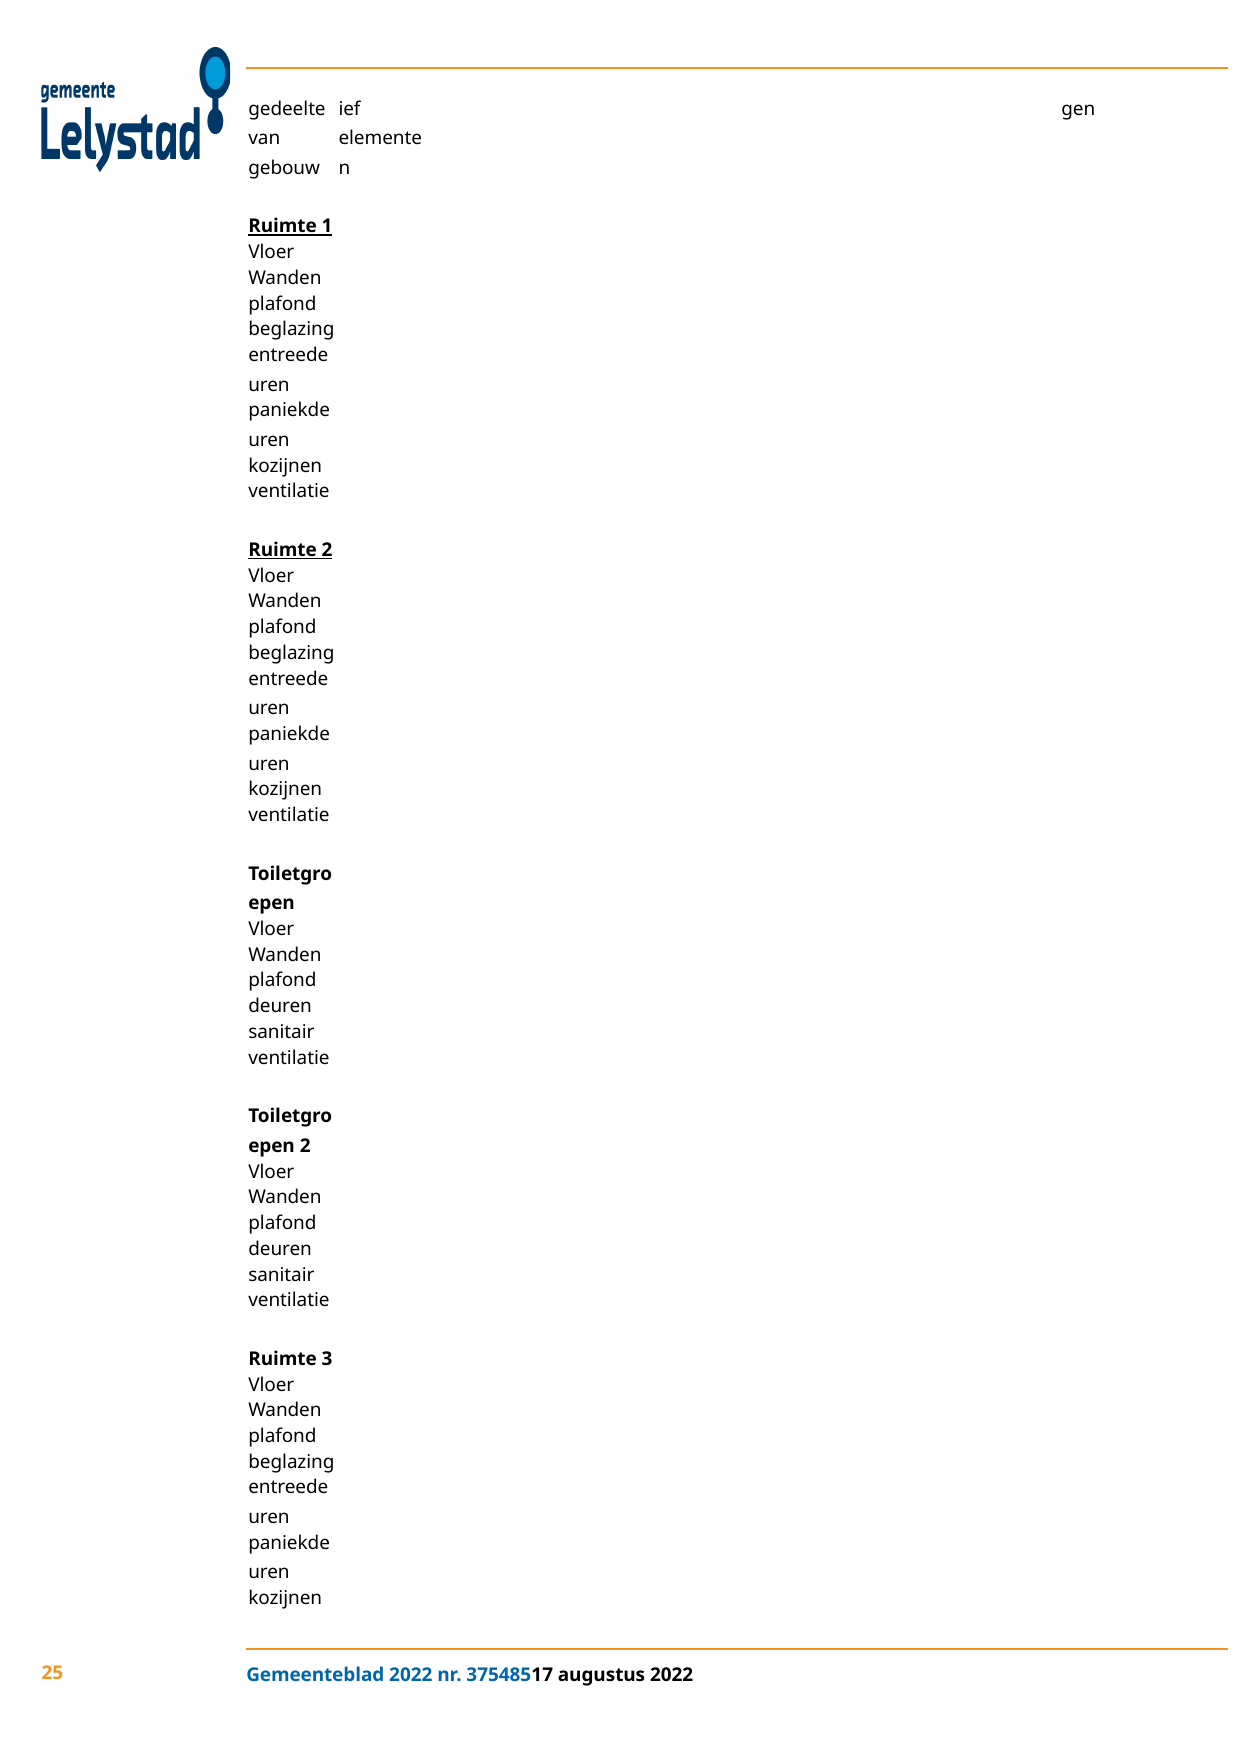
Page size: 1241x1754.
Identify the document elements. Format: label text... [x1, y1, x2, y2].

table_cell [700, 1184, 790, 1209]
table_cell [700, 720, 790, 776]
table_cell [881, 562, 971, 588]
table_cell [881, 238, 971, 264]
table_cell [881, 1044, 971, 1069]
table_cell [609, 1584, 700, 1610]
table_header [790, 536, 881, 562]
table_cell [881, 1371, 971, 1397]
table_cell [429, 1184, 519, 1209]
table_cell deuren [248, 1235, 338, 1261]
table_cell [609, 1044, 700, 1069]
table_cell [519, 614, 609, 639]
table_header [881, 536, 971, 562]
table_cell [519, 341, 609, 397]
table_cell Vloer [248, 915, 338, 941]
table_cell [1061, 478, 1152, 503]
table_header [609, 95, 700, 180]
table_cell [700, 452, 790, 478]
table_cell [790, 1474, 881, 1529]
table_cell kozijnen [248, 452, 338, 478]
table_cell [609, 397, 700, 452]
table_cell [519, 452, 609, 478]
table_cell [790, 1584, 881, 1610]
table_cell [609, 452, 700, 478]
table_cell [609, 639, 700, 665]
table_cell [700, 1044, 790, 1069]
table_header [700, 213, 790, 238]
table_cell [881, 1584, 971, 1610]
table_cell [700, 967, 790, 992]
table_cell entreedeuren [248, 665, 338, 720]
table_cell [971, 639, 1061, 665]
table_cell [881, 1474, 971, 1529]
table_cell [700, 1529, 790, 1584]
table_cell [338, 1529, 429, 1584]
table_cell [790, 264, 881, 290]
table_cell beglazing [248, 316, 338, 341]
table_cell [1061, 801, 1152, 827]
picture [41, 47, 231, 172]
table_cell [790, 1235, 881, 1261]
table_cell [609, 316, 700, 341]
table_cell [700, 1584, 790, 1610]
table_cell [790, 1422, 881, 1448]
table_cell [609, 1184, 700, 1209]
table_cell [338, 290, 429, 316]
table_cell [881, 1448, 971, 1474]
table_cell [971, 1018, 1061, 1044]
table_cell [429, 1261, 519, 1286]
table_cell kozijnen [248, 1584, 338, 1610]
table_cell [429, 1235, 519, 1261]
table_cell [1061, 1235, 1152, 1261]
table_cell [338, 478, 429, 503]
table_cell [700, 1474, 790, 1529]
table_cell [1061, 1422, 1152, 1448]
table_cell [971, 1261, 1061, 1286]
table_cell [971, 993, 1061, 1018]
table_cell plafond [248, 967, 338, 992]
table_cell [1061, 1018, 1152, 1044]
table_cell [700, 341, 790, 397]
table_cell [971, 452, 1061, 478]
table_cell [1061, 238, 1152, 264]
table_cell [429, 665, 519, 720]
table_cell ventilatie [248, 1286, 338, 1312]
table_cell [429, 1448, 519, 1474]
table_header [429, 95, 519, 180]
table_cell [700, 1422, 790, 1448]
table_cell [881, 1422, 971, 1448]
table_cell [971, 316, 1061, 341]
table_cell [881, 341, 971, 397]
table_cell [609, 941, 700, 967]
table_cell kozijnen [248, 776, 338, 801]
table_cell [1061, 639, 1152, 665]
table_header [971, 213, 1061, 238]
table_header [881, 95, 971, 180]
table_cell [609, 238, 700, 264]
table_cell [971, 1209, 1061, 1235]
table_cell [1061, 665, 1152, 720]
table_cell [338, 967, 429, 992]
table_header [429, 860, 519, 915]
table_cell entreedeuren [248, 341, 338, 397]
table_cell [1061, 720, 1152, 776]
table_cell [790, 993, 881, 1018]
table_cell [790, 941, 881, 967]
table_cell [338, 1474, 429, 1529]
table_cell [338, 665, 429, 720]
table_cell [429, 801, 519, 827]
table_header [971, 860, 1061, 915]
table_cell [1061, 1584, 1152, 1610]
table_cell [338, 341, 429, 397]
table_cell [609, 776, 700, 801]
table_cell [519, 1371, 609, 1397]
table_cell [881, 665, 971, 720]
table_cell [429, 1158, 519, 1183]
table_cell [609, 1209, 700, 1235]
table_cell [519, 1261, 609, 1286]
table_cell [700, 1286, 790, 1312]
table_cell [881, 776, 971, 801]
table_cell [429, 776, 519, 801]
table_cell [881, 614, 971, 639]
table_cell beglazing [248, 639, 338, 665]
table_header [429, 1345, 519, 1371]
table_cell [700, 639, 790, 665]
table_cell [519, 1397, 609, 1422]
table_cell [971, 341, 1061, 397]
table_header [338, 1345, 429, 1371]
table_cell [519, 397, 609, 452]
table_cell [429, 1018, 519, 1044]
table_cell [338, 801, 429, 827]
table_cell [338, 1044, 429, 1069]
table_cell [971, 720, 1061, 776]
table_header [519, 95, 609, 180]
table_cell [429, 588, 519, 613]
table_cell [881, 1235, 971, 1261]
table_cell [700, 941, 790, 967]
table_cell plafond [248, 614, 338, 639]
table_cell [700, 1209, 790, 1235]
table_cell [700, 801, 790, 827]
table_cell [429, 941, 519, 967]
table_header [700, 95, 790, 180]
table_cell [790, 1371, 881, 1397]
table_cell [700, 1261, 790, 1286]
table_cell Wanden [248, 264, 338, 290]
table_cell [971, 1474, 1061, 1529]
table_cell [429, 341, 519, 397]
table_cell [429, 614, 519, 639]
table_cell [790, 588, 881, 613]
table_cell [700, 1235, 790, 1261]
table_cell [881, 1261, 971, 1286]
table_cell [429, 1044, 519, 1069]
table_cell [609, 588, 700, 613]
table_cell [338, 452, 429, 478]
table_cell [700, 588, 790, 613]
table_cell [971, 238, 1061, 264]
table_cell [700, 915, 790, 941]
table_cell [519, 1209, 609, 1235]
table_header [519, 1103, 609, 1158]
table_cell [881, 1184, 971, 1209]
table_header [429, 1103, 519, 1158]
table_cell beglazing [248, 1448, 338, 1474]
table_cell [429, 720, 519, 776]
table_cell [790, 1018, 881, 1044]
table_cell [609, 967, 700, 992]
table_cell [790, 316, 881, 341]
table_header [790, 860, 881, 915]
table_cell entreedeuren [248, 1474, 338, 1529]
table_cell [519, 238, 609, 264]
table_cell [700, 1448, 790, 1474]
table_cell [790, 1044, 881, 1069]
table_cell [338, 1261, 429, 1286]
table_cell [790, 614, 881, 639]
table_cell [609, 993, 700, 1018]
table_cell [790, 341, 881, 397]
table_header Ruimte 3 [248, 1345, 338, 1371]
table_cell [790, 1286, 881, 1312]
table_cell [700, 316, 790, 341]
table_cell [790, 665, 881, 720]
table_cell [338, 1584, 429, 1610]
table_cell [881, 452, 971, 478]
table_cell [429, 562, 519, 588]
table_cell [338, 1448, 429, 1474]
table_cell [519, 993, 609, 1018]
table_cell [971, 1584, 1061, 1610]
table_cell [338, 776, 429, 801]
table_cell [1061, 1044, 1152, 1069]
table_cell [519, 290, 609, 316]
table_cell [429, 1209, 519, 1235]
table_header [881, 1345, 971, 1371]
table_cell [338, 915, 429, 941]
table_cell [971, 967, 1061, 992]
table_cell [609, 665, 700, 720]
table_cell ventilatie [248, 1044, 338, 1069]
table_cell [700, 478, 790, 503]
table_cell [609, 1235, 700, 1261]
table_cell [1061, 264, 1152, 290]
table_cell [338, 1184, 429, 1209]
table_cell deuren [248, 993, 338, 1018]
table_cell [519, 1235, 609, 1261]
table_header [609, 213, 700, 238]
table_cell [429, 993, 519, 1018]
table_header [700, 860, 790, 915]
table_cell sanitair [248, 1018, 338, 1044]
table_cell [971, 1397, 1061, 1422]
table_cell [790, 1261, 881, 1286]
table_cell plafond [248, 1422, 338, 1448]
table_cell [429, 1529, 519, 1584]
table_cell [429, 1584, 519, 1610]
table_cell paniekdeuren [248, 720, 338, 776]
table_cell [338, 397, 429, 452]
table_cell [609, 1158, 700, 1183]
table_cell sanitair [248, 1261, 338, 1286]
table_cell [1061, 1209, 1152, 1235]
table_cell [790, 1529, 881, 1584]
table_header [338, 536, 429, 562]
table_cell paniekdeuren [248, 1529, 338, 1584]
table_cell [338, 562, 429, 588]
table_cell [609, 1286, 700, 1312]
table_cell [338, 1371, 429, 1397]
table_cell plafond [248, 290, 338, 316]
table_cell [519, 1044, 609, 1069]
table_cell [609, 1397, 700, 1422]
table_header [700, 1103, 790, 1158]
table_cell [790, 801, 881, 827]
table_cell [790, 1397, 881, 1422]
table_cell [519, 1184, 609, 1209]
table_cell [790, 1209, 881, 1235]
table_cell [971, 1422, 1061, 1448]
table_cell [429, 1286, 519, 1312]
table_cell [700, 1371, 790, 1397]
table_header [700, 1345, 790, 1371]
table_cell [609, 1261, 700, 1286]
table_cell [881, 967, 971, 992]
table_cell [700, 397, 790, 452]
table_cell [338, 639, 429, 665]
table_cell [338, 614, 429, 639]
table_header [971, 95, 1061, 180]
table_cell [609, 801, 700, 827]
table_header [338, 860, 429, 915]
table_cell [519, 1584, 609, 1610]
table_cell [790, 478, 881, 503]
table_cell [609, 1474, 700, 1529]
table_header [519, 536, 609, 562]
table_header [790, 1345, 881, 1371]
table_cell [519, 967, 609, 992]
table_cell [881, 290, 971, 316]
table_cell [609, 614, 700, 639]
table_cell [971, 614, 1061, 639]
table_cell [700, 776, 790, 801]
table_cell [881, 478, 971, 503]
table_cell plafond [248, 1209, 338, 1235]
table_cell [790, 776, 881, 801]
table_cell [881, 1286, 971, 1312]
table_cell [609, 1529, 700, 1584]
table_cell [881, 941, 971, 967]
table_cell Wanden [248, 1397, 338, 1422]
table_cell [519, 639, 609, 665]
table_cell [1061, 562, 1152, 588]
table_cell [971, 1044, 1061, 1069]
table_cell [1061, 1184, 1152, 1209]
table_cell [1061, 1371, 1152, 1397]
table_header [1061, 1345, 1152, 1371]
table_cell [971, 1158, 1061, 1183]
table_cell Wanden [248, 588, 338, 613]
table_cell [700, 1158, 790, 1183]
table_cell [971, 801, 1061, 827]
table_header [790, 95, 881, 180]
table_cell [519, 665, 609, 720]
table_cell [429, 967, 519, 992]
table_cell [429, 238, 519, 264]
table_header [519, 213, 609, 238]
table_cell [338, 238, 429, 264]
table_header [700, 536, 790, 562]
table_header ief elementen [338, 95, 429, 180]
table_cell [338, 1209, 429, 1235]
table_cell Wanden [248, 1184, 338, 1209]
table_cell [429, 1422, 519, 1448]
table_cell [790, 290, 881, 316]
table_cell [609, 720, 700, 776]
table_cell [790, 967, 881, 992]
table_cell [1061, 452, 1152, 478]
table_cell [1061, 1261, 1152, 1286]
table_cell [609, 562, 700, 588]
table_header [429, 536, 519, 562]
table_cell [609, 341, 700, 397]
table_cell [700, 264, 790, 290]
table_cell [429, 290, 519, 316]
table_cell [1061, 316, 1152, 341]
table_header [881, 1103, 971, 1158]
table_cell [1061, 1158, 1152, 1183]
table_cell [881, 397, 971, 452]
table_cell [429, 452, 519, 478]
table_cell [971, 1529, 1061, 1584]
table_cell [519, 720, 609, 776]
table_cell [881, 1018, 971, 1044]
table_cell [1061, 614, 1152, 639]
table_cell Vloer [248, 1371, 338, 1397]
table_cell [971, 1286, 1061, 1312]
table_cell [429, 1371, 519, 1397]
table_cell [700, 614, 790, 639]
table_cell [1061, 290, 1152, 316]
table_cell [609, 1448, 700, 1474]
table_header [790, 213, 881, 238]
table_header [1061, 213, 1152, 238]
table_cell [519, 915, 609, 941]
table_cell [971, 264, 1061, 290]
table_header Toiletgroepen [248, 860, 338, 915]
table_cell [519, 1474, 609, 1529]
table_cell [790, 452, 881, 478]
table_header [519, 860, 609, 915]
table_cell [609, 1371, 700, 1397]
table_cell [1061, 941, 1152, 967]
table_cell [790, 1184, 881, 1209]
table_cell [429, 915, 519, 941]
table_cell [338, 1235, 429, 1261]
table_header [609, 860, 700, 915]
table_cell [338, 720, 429, 776]
table_header [971, 1103, 1061, 1158]
table_cell [1061, 1474, 1152, 1529]
table_cell [519, 478, 609, 503]
table_cell [971, 665, 1061, 720]
table_cell [971, 588, 1061, 613]
table_cell [429, 1474, 519, 1529]
table_cell [519, 264, 609, 290]
table_cell ventilatie [248, 478, 338, 503]
table_cell [429, 1397, 519, 1422]
table_header [338, 213, 429, 238]
table_cell [971, 562, 1061, 588]
table_cell [519, 1158, 609, 1183]
table_cell [609, 915, 700, 941]
table_header [790, 1103, 881, 1158]
table_cell [881, 915, 971, 941]
table_cell [881, 588, 971, 613]
table_cell [1061, 1397, 1152, 1422]
table_cell [519, 1286, 609, 1312]
table_cell [1061, 915, 1152, 941]
table_cell ventilatie [248, 801, 338, 827]
table_cell [700, 665, 790, 720]
table_cell [700, 562, 790, 588]
table_cell [881, 264, 971, 290]
table_cell [971, 478, 1061, 503]
table_cell [519, 1529, 609, 1584]
table_cell [1061, 397, 1152, 452]
table_cell [971, 1235, 1061, 1261]
table_cell [1061, 993, 1152, 1018]
table_cell [971, 1448, 1061, 1474]
table_cell [700, 993, 790, 1018]
table_header [1061, 1103, 1152, 1158]
table_cell [971, 941, 1061, 967]
table_cell [338, 941, 429, 967]
table_cell Vloer [248, 562, 338, 588]
table_cell [429, 397, 519, 452]
table_header [1061, 536, 1152, 562]
table_cell [881, 1529, 971, 1584]
table_cell [1061, 967, 1152, 992]
table_cell [1061, 776, 1152, 801]
table_header gen [1061, 95, 1152, 180]
table_cell [700, 1018, 790, 1044]
table_cell [971, 915, 1061, 941]
table_cell [429, 316, 519, 341]
table_cell [790, 720, 881, 776]
table_cell [1061, 1529, 1152, 1584]
table_cell [881, 1209, 971, 1235]
table_cell [1061, 1448, 1152, 1474]
table_cell [881, 1397, 971, 1422]
table_cell [1061, 588, 1152, 613]
table_header [1061, 860, 1152, 915]
table_cell Vloer [248, 238, 338, 264]
table_header [971, 536, 1061, 562]
table_cell [790, 1158, 881, 1183]
table_cell [790, 397, 881, 452]
table_cell [700, 1397, 790, 1422]
table_cell [519, 588, 609, 613]
table_cell [609, 478, 700, 503]
table_cell [338, 1397, 429, 1422]
table_header [609, 1103, 700, 1158]
table_cell paniekdeuren [248, 397, 338, 452]
table_cell [519, 1448, 609, 1474]
table_cell [338, 1286, 429, 1312]
table_cell [609, 1422, 700, 1448]
table_cell [881, 1158, 971, 1183]
table_cell [881, 316, 971, 341]
table_cell [519, 562, 609, 588]
table_header [881, 860, 971, 915]
table_cell [338, 588, 429, 613]
table_cell [519, 316, 609, 341]
table_cell [1061, 341, 1152, 397]
table_header [429, 213, 519, 238]
table_cell [881, 720, 971, 776]
table_cell Wanden [248, 941, 338, 967]
table_cell [429, 264, 519, 290]
table_header gedeelte van gebouw [248, 95, 338, 180]
table_cell [881, 639, 971, 665]
table_cell [1061, 1286, 1152, 1312]
table_cell [338, 316, 429, 341]
table_cell [790, 1448, 881, 1474]
table_cell [881, 801, 971, 827]
table_header Ruimte 1 [248, 213, 338, 238]
table_cell [971, 776, 1061, 801]
table_header [971, 1345, 1061, 1371]
table_header [519, 1345, 609, 1371]
table_cell [338, 1158, 429, 1183]
table_cell [338, 993, 429, 1018]
table_cell [971, 1184, 1061, 1209]
table_cell [519, 801, 609, 827]
table_header [609, 536, 700, 562]
table_cell [790, 639, 881, 665]
table_cell [519, 1018, 609, 1044]
table_cell [338, 1018, 429, 1044]
table_header [609, 1345, 700, 1371]
table_cell Vloer [248, 1158, 338, 1183]
table_header Ruimte 2 [248, 536, 338, 562]
table_cell [971, 397, 1061, 452]
table_cell [790, 562, 881, 588]
table_cell [429, 478, 519, 503]
table_cell [609, 290, 700, 316]
table_cell [519, 941, 609, 967]
table_header [338, 1103, 429, 1158]
table_cell [971, 1371, 1061, 1397]
table_header [881, 213, 971, 238]
table_cell [790, 915, 881, 941]
table_header Toiletgroepen 2 [248, 1103, 338, 1158]
table_cell [429, 639, 519, 665]
table_cell [700, 238, 790, 264]
table_cell [609, 1018, 700, 1044]
table_cell [519, 1422, 609, 1448]
table_cell [700, 290, 790, 316]
table_cell [338, 264, 429, 290]
table_cell [971, 290, 1061, 316]
table_cell [609, 264, 700, 290]
table_cell [338, 1422, 429, 1448]
table_cell [519, 776, 609, 801]
table_cell [881, 993, 971, 1018]
table_cell [790, 238, 881, 264]
